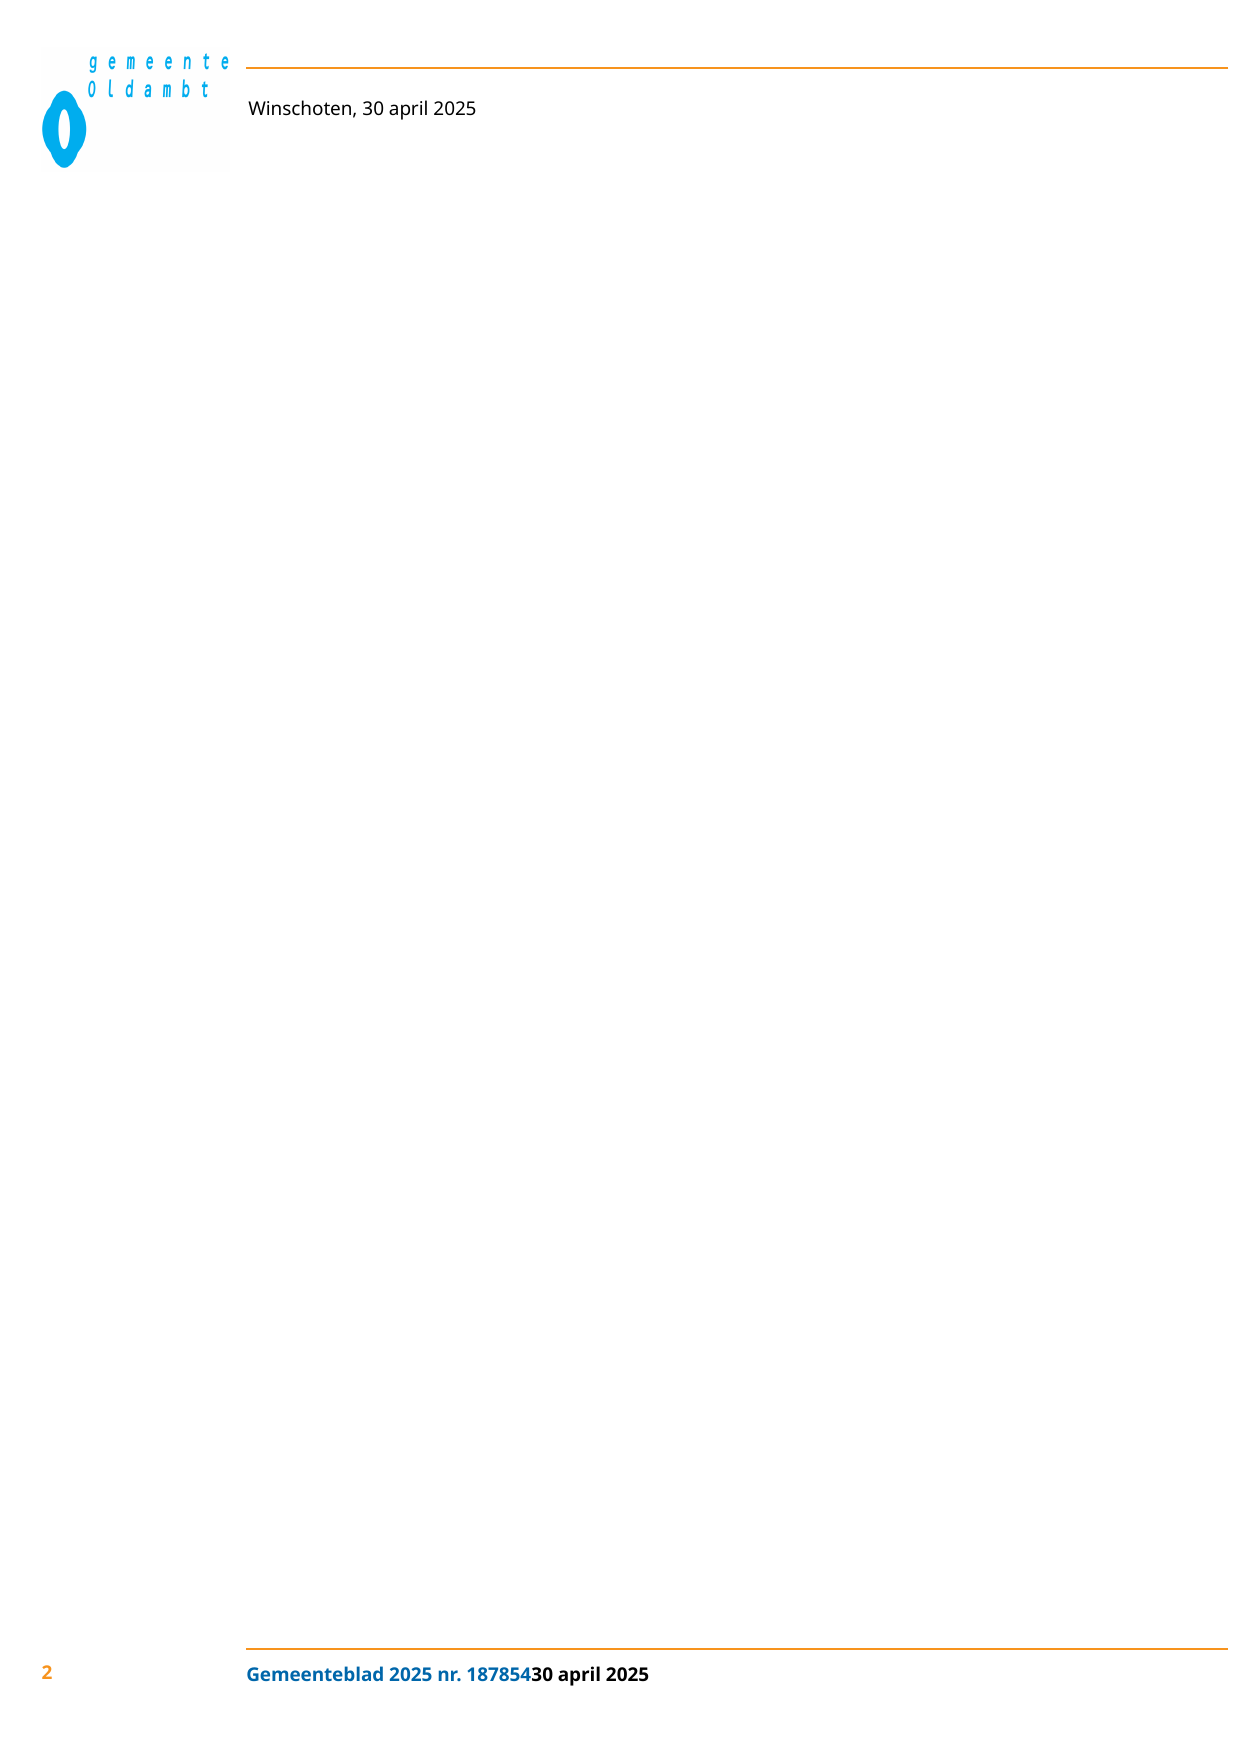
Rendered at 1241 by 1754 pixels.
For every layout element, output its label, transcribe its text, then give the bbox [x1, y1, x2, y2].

text Winschoten, 30 april 2025 [248, 95, 1152, 121]
picture [41, 47, 231, 172]
